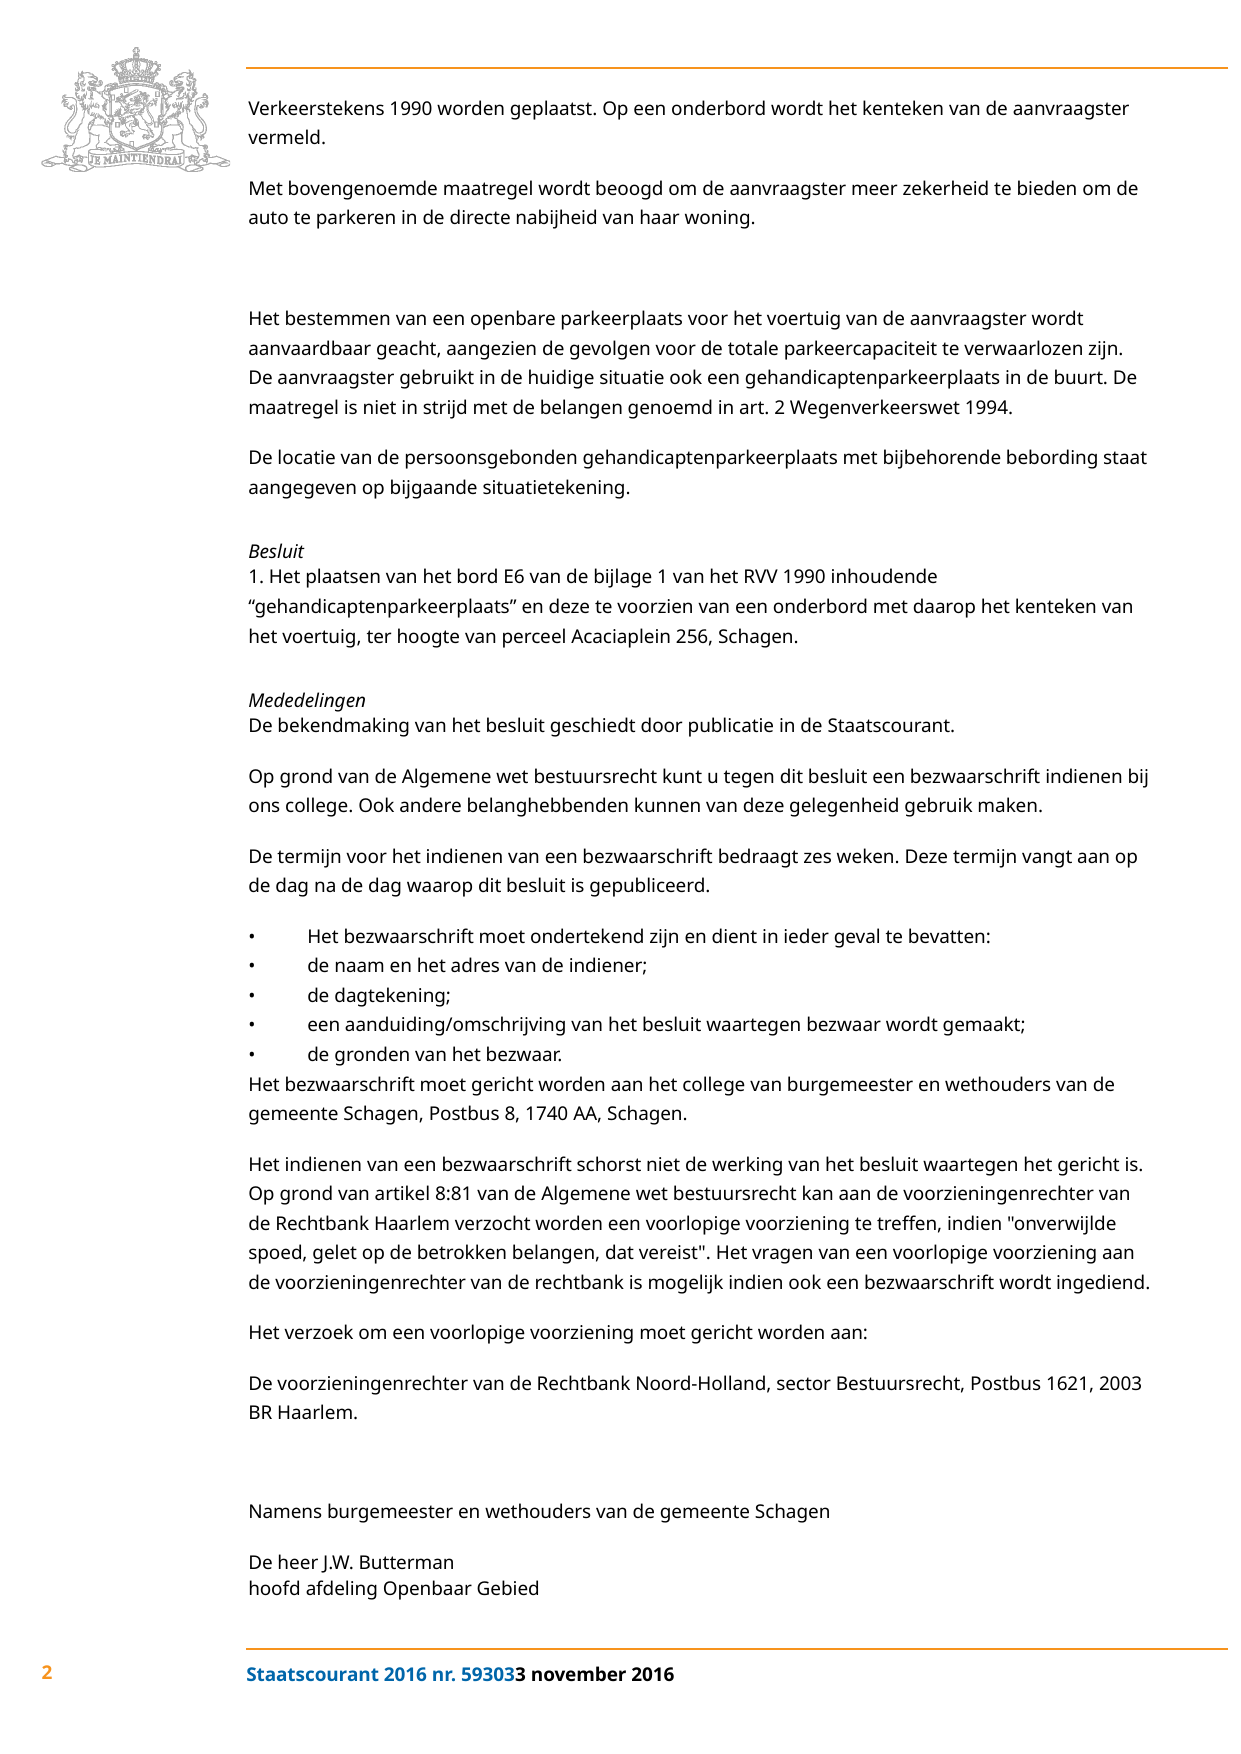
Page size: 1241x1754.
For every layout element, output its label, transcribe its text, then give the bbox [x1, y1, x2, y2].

list Het bezwaarschrift moet ondertekend zijn en dient in ieder geval te bevatten: [248, 923, 1152, 949]
text De termijn voor het indienen van een bezwaarschrift bedraagt zes weken. Deze termijn vangt aan op de dag na de dag waarop dit besluit is gepubliceerd. [248, 843, 1152, 898]
text hoofd afdeling Openbaar Gebied [248, 1575, 1152, 1601]
list een aanduiding/omschrijving van het besluit waartegen bezwaar wordt gemaakt; [248, 1012, 1152, 1037]
text Het bestemmen van een openbare parkeerplaats voor het voertuig van de aanvraagster wordt aanvaardbaar geacht, aangezien de gevolgen voor de totale parkeercapaciteit te verwaarlozen zijn. De aanvraagster gebruikt in de huidige situatie ook een gehandicaptenparkeerplaats in de buurt. De maatregel is niet in strijd met de belangen genoemd in art. 2 Wegenverkeerswet 1994. [248, 305, 1152, 420]
text Verkeerstekens 1990 worden geplaatst. Op een onderbord wordt het kenteken van de aanvraagster vermeld. [248, 95, 1152, 150]
text De locatie van de persoonsgebonden gehandicaptenparkeerplaats met bijbehorende bebording staat aangegeven op bijgaande situatietekening. [248, 444, 1152, 500]
picture [41, 47, 231, 172]
text Mededelingen [248, 687, 1152, 712]
text De bekendmaking van het besluit geschiedt door publicatie in de Staatscourant. [248, 712, 1152, 738]
text Op grond van de Algemene wet bestuursrecht kunt u tegen dit besluit een bezwaarschrift indienen bij ons college. Ook andere belanghebbenden kunnen van deze gelegenheid gebruik maken. [248, 763, 1152, 818]
text 1. Het plaatsen van het bord E6 van de bijlage 1 van het RVV 1990 inhoudende “gehandicaptenparkeerplaats” en deze te voorzien van een onderbord met daarop het kenteken van het voertuig, ter hoogte van perceel Acaciaplein 256, Schagen. [248, 564, 1152, 648]
text Namens burgemeester en wethouders van de gemeente Schagen [248, 1498, 1152, 1523]
text Met bovengenoemde maatregel wordt beoogd om de aanvraagster meer zekerheid te bieden om de auto te parkeren in de directe nabijheid van haar woning. [248, 175, 1152, 230]
list de gronden van het bezwaar. [248, 1041, 1152, 1067]
text Het verzoek om een voorlopige voorziening moet gericht worden aan: [248, 1319, 1152, 1345]
text Het indienen van een bezwaarschrift schorst niet de werking van het besluit waartegen het gericht is. Op grond van artikel 8:81 van de Algemene wet bestuursrecht kan aan de voorzieningenrechter van de Rechtbank Haarlem verzocht worden een voorlopige voorziening te treffen, indien "onverwijlde spoed, gelet op de betrokken belangen, dat vereist". Het vragen van een voorlopige voorziening aan de voorzieningenrechter van de rechtbank is mogelijk indien ook een bezwaarschrift wordt ingediend. [248, 1151, 1152, 1295]
text De voorzieningenrechter van de Rechtbank Noord-Holland, sector Bestuursrecht, Postbus 1621, 2003 BR Haarlem. [248, 1370, 1152, 1425]
text Besluit [248, 538, 1152, 564]
list de naam en het adres van de indiener; [248, 952, 1152, 978]
text De heer J.W. Butterman [248, 1549, 1152, 1575]
list de dagtekening; [248, 982, 1152, 1008]
text Het bezwaarschrift moet gericht worden aan het college van burgemeester en wethouders van de gemeente Schagen, Postbus 8, 1740 AA, Schagen. [248, 1071, 1152, 1126]
